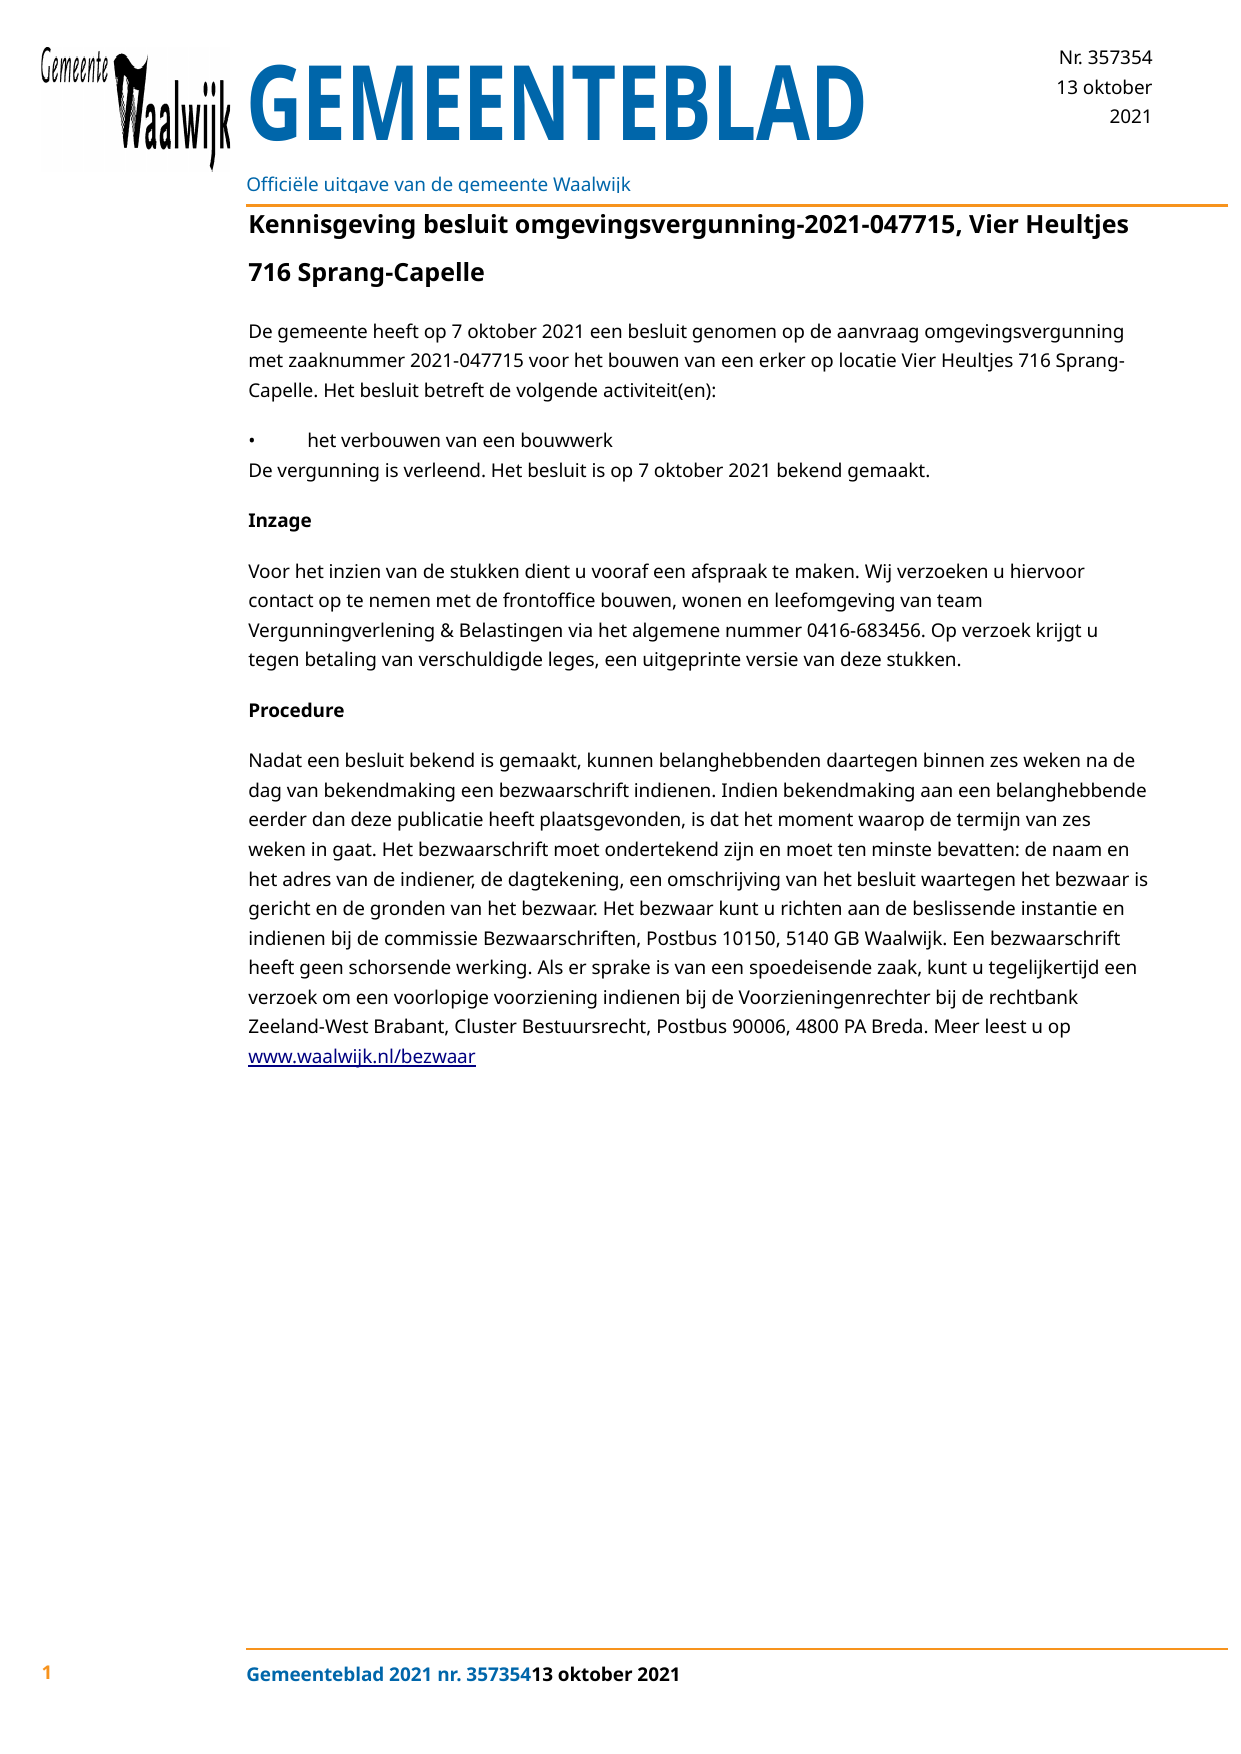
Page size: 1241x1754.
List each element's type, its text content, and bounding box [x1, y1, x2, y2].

text De vergunning is verleend. Het besluit is op 7 oktober 2021 bekend gemaakt. [248, 457, 1152, 483]
text Kennisgeving besluit omgevingsvergunning-2021-047715, Vier Heultjes 716 Sprang-Capelle [248, 207, 1152, 288]
list het verbouwen van een bouwwerk [248, 427, 1152, 453]
text De gemeente heeft op 7 oktober 2021 een besluit genomen op de aanvraag omgevingsvergunning met zaaknummer 2021-047715 voor het bouwen van een erker op locatie Vier Heultjes 716 Sprang-Capelle. Het besluit betreft de volgende activiteit(en): [248, 318, 1152, 403]
text Voor het inzien van de stukken dient u vooraf een afspraak te maken. Wij verzoeken u hiervoor contact op te nemen met de frontoffice bouwen, wonen en leefomgeving van team Vergunningverlening & Belastingen via het algemene nummer 0416-683456. Op verzoek krijgt u tegen betaling van verschuldigde leges, een uitgeprinte versie van deze stukken. [248, 558, 1152, 672]
text Nadat een besluit bekend is gemaakt, kunnen belanghebbenden daartegen binnen zes weken na de dag van bekendmaking een bezwaarschrift indienen. Indien bekendmaking aan een belanghebbende eerder dan deze publicatie heeft plaatsgevonden, is dat het moment waarop de termijn van zes weken in gaat. Het bezwaarschrift moet ondertekend zijn en moet ten minste bevatten: de naam en het adres van de indiener, de dagtekening, een omschrijving van het besluit waartegen het bezwaar is gericht en de gronden van het bezwaar. Het bezwaar kunt u richten aan de beslissende instantie en indienen bij de commissie Bezwaarschriften, Postbus 10150, 5140 GB Waalwijk. Een bezwaarschrift heeft geen schorsende werking. Als er sprake is van een spoedeisende zaak, kunt u tegelijkertijd een verzoek om een voorlopige voorziening indienen bij de Voorzieningenrechter bij de rechtbank Zeeland-West Brabant, Cluster Bestuursrecht, Postbus 90006, 4800 PA Breda. Meer leest u op www.waalwijk.nl/bezwaar [248, 747, 1152, 1069]
picture [41, 47, 231, 172]
text Inzage [248, 507, 1152, 533]
text Procedure [248, 697, 1152, 723]
